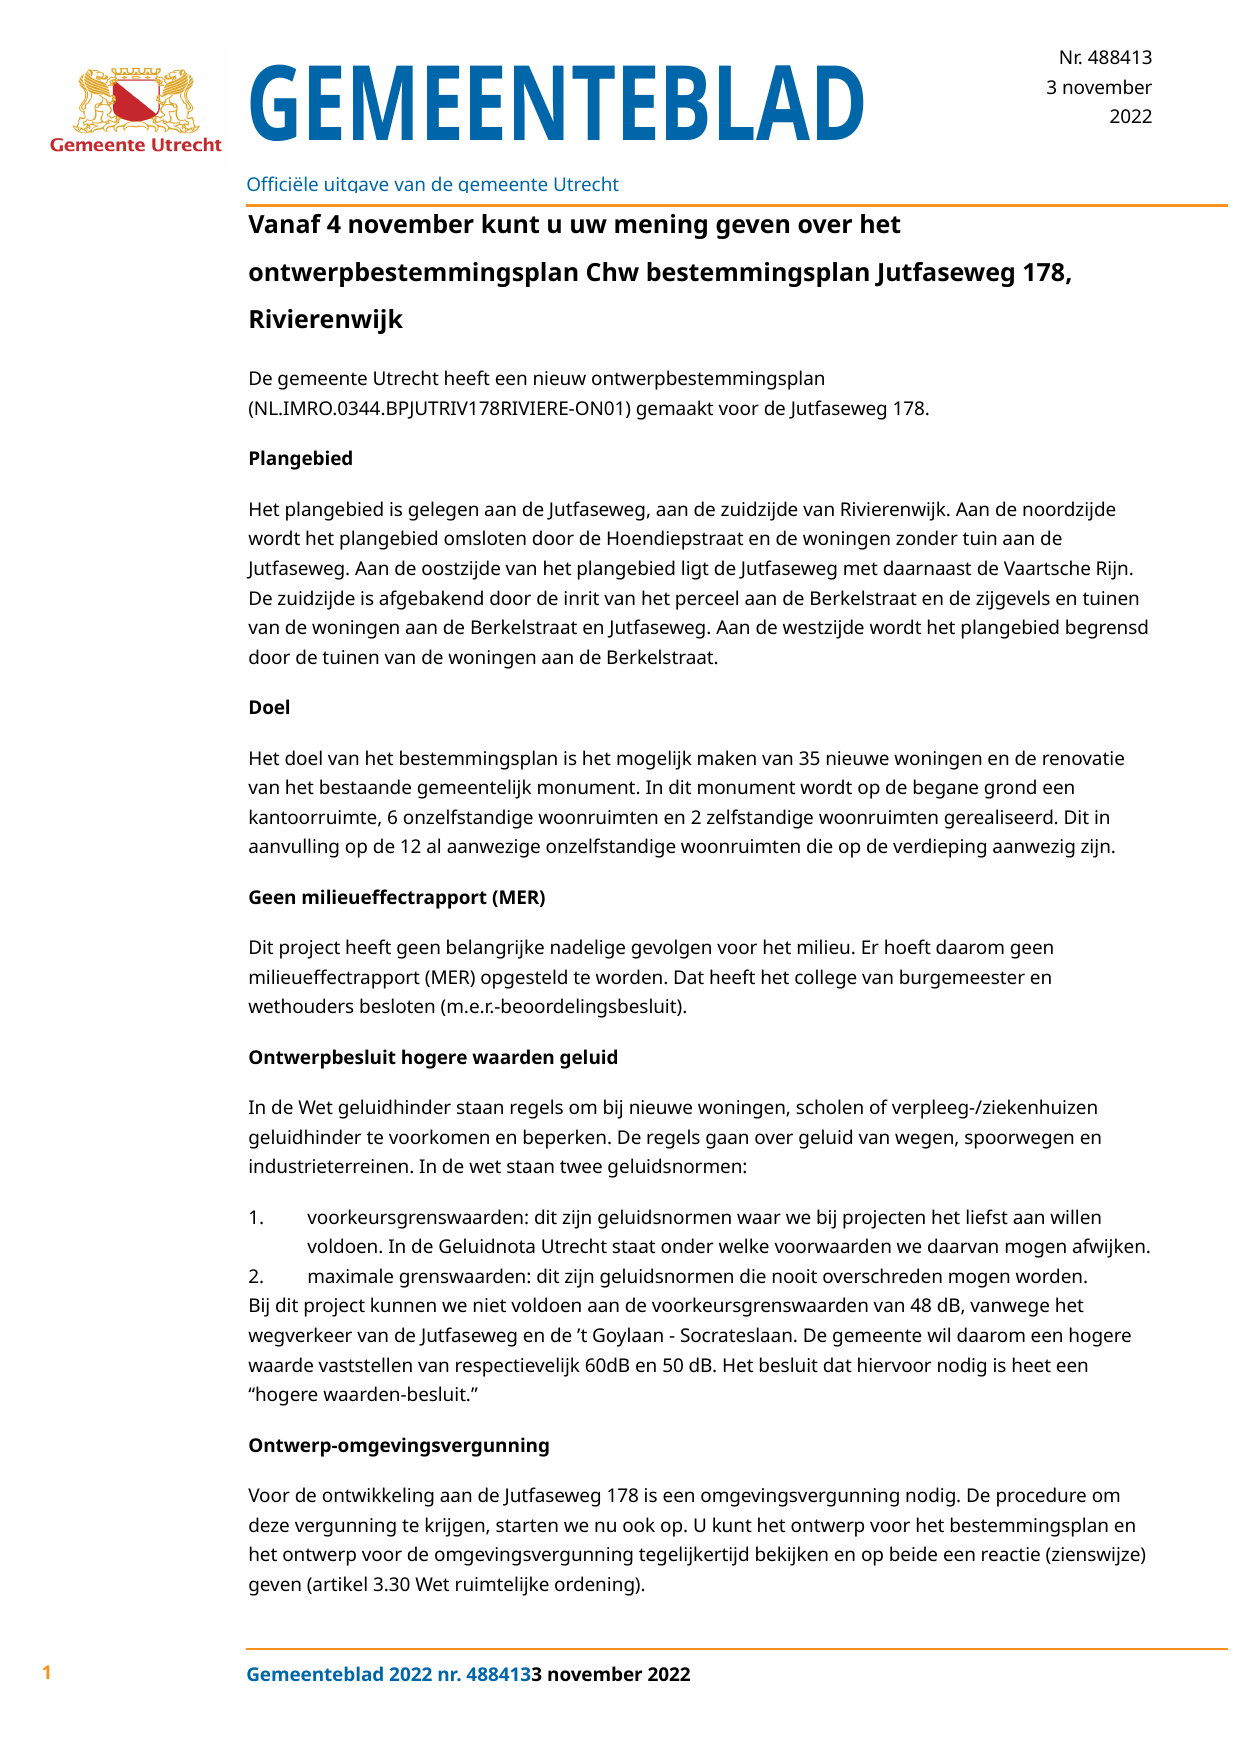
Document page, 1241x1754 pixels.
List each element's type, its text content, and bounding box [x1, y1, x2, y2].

text Het plangebied is gelegen aan de Jutfaseweg, aan de zuidzijde van Rivierenwijk. Aan de noordzijde wordt het plangebied omsloten door de Hoendiepstraat en de woningen zonder tuin aan de Jutfaseweg. Aan de oostzijde van het plangebied ligt de Jutfaseweg met daarnaast de Vaartsche Rijn. De zuidzijde is afgebakend door de inrit van het perceel aan de Berkelstraat en de zijgevels en tuinen van de woningen aan de Berkelstraat en Jutfaseweg. Aan de westzijde wordt het plangebied begrensd door de tuinen van de woningen aan de Berkelstraat. [248, 496, 1152, 669]
text Het doel van het bestemmingsplan is het mogelijk maken van 35 nieuwe woningen en de renovatie van het bestaande gemeentelijk monument. In dit monument wordt op de begane grond een kantoorruimte, 6 onzelfstandige woonruimten en 2 zelfstandige woonruimten gerealiseerd. Dit in aanvulling op de 12 al aanwezige onzelfstandige woonruimten die op de verdieping aanwezig zijn. [248, 745, 1152, 859]
text Plangebied [248, 446, 1152, 471]
text De gemeente Utrecht heeft een nieuw ontwerpbestemmingsplan (NL.IMRO.0344.BPJUTRIV178RIVIERE-ON01) gemaakt voor de Jutfaseweg 178. [248, 366, 1152, 421]
text Bij dit project kunnen we niet voldoen aan de voorkeursgrenswaarden van 48 dB, vanwege het wegverkeer van de Jutfaseweg en de ’t Goylaan - Socrateslaan. De gemeente wil daarom een hogere waarde vaststellen van respectievelijk 60dB en 50 dB. Het besluit dat hiervoor nodig is heet een “hogere waarden-besluit.” [248, 1293, 1152, 1407]
text Voor de ontwikkeling aan de Jutfaseweg 178 is een omgevingsvergunning nodig. De procedure om deze vergunning te krijgen, starten we nu ook op. U kunt het ontwerp voor het bestemmingsplan en het ontwerp voor de omgevingsvergunning tegelijkertijd bekijken en op beide een reactie (zienswijze) geven (artikel 3.30 Wet ruimtelijke ordening). [248, 1482, 1152, 1597]
text Ontwerpbesluit hogere waarden geluid [248, 1044, 1152, 1069]
text Dit project heeft geen belangrijke nadelige gevolgen voor het milieu. Er hoeft daarom geen milieueffectrapport (MER) opgesteld te worden. Dat heeft het college van burgemeester en wethouders besloten (m.e.r.-beoordelingsbesluit). [248, 934, 1152, 1019]
text Vanaf 4 november kunt u uw mening geven over het ontwerpbestemmingsplan Chw bestemmingsplan Jutfaseweg 178, Rivierenwijk [248, 207, 1152, 336]
text In de Wet geluidhinder staan regels om bij nieuwe woningen, scholen of verpleeg-/ziekenhuizen geluidhinder te voorkomen en beperken. De regels gaan over geluid van wegen, spoorwegen en industrieterreinen. In de wet staan twee geluidsnormen: [248, 1094, 1152, 1179]
text Ontwerp-omgevingsvergunning [248, 1432, 1152, 1457]
text Doel [248, 694, 1152, 720]
list maximale grenswaarden: dit zijn geluidsnormen die nooit overschreden mogen worden. [248, 1263, 1152, 1289]
text Geen milieueffectrapport (MER) [248, 884, 1152, 909]
picture [41, 47, 231, 172]
list voorkeursgrenswaarden: dit zijn geluidsnormen waar we bij projecten het liefst aan willen voldoen. In de Geluidnota Utrecht staat onder welke voorwaarden we daarvan mogen afwijken. [248, 1204, 1152, 1259]
